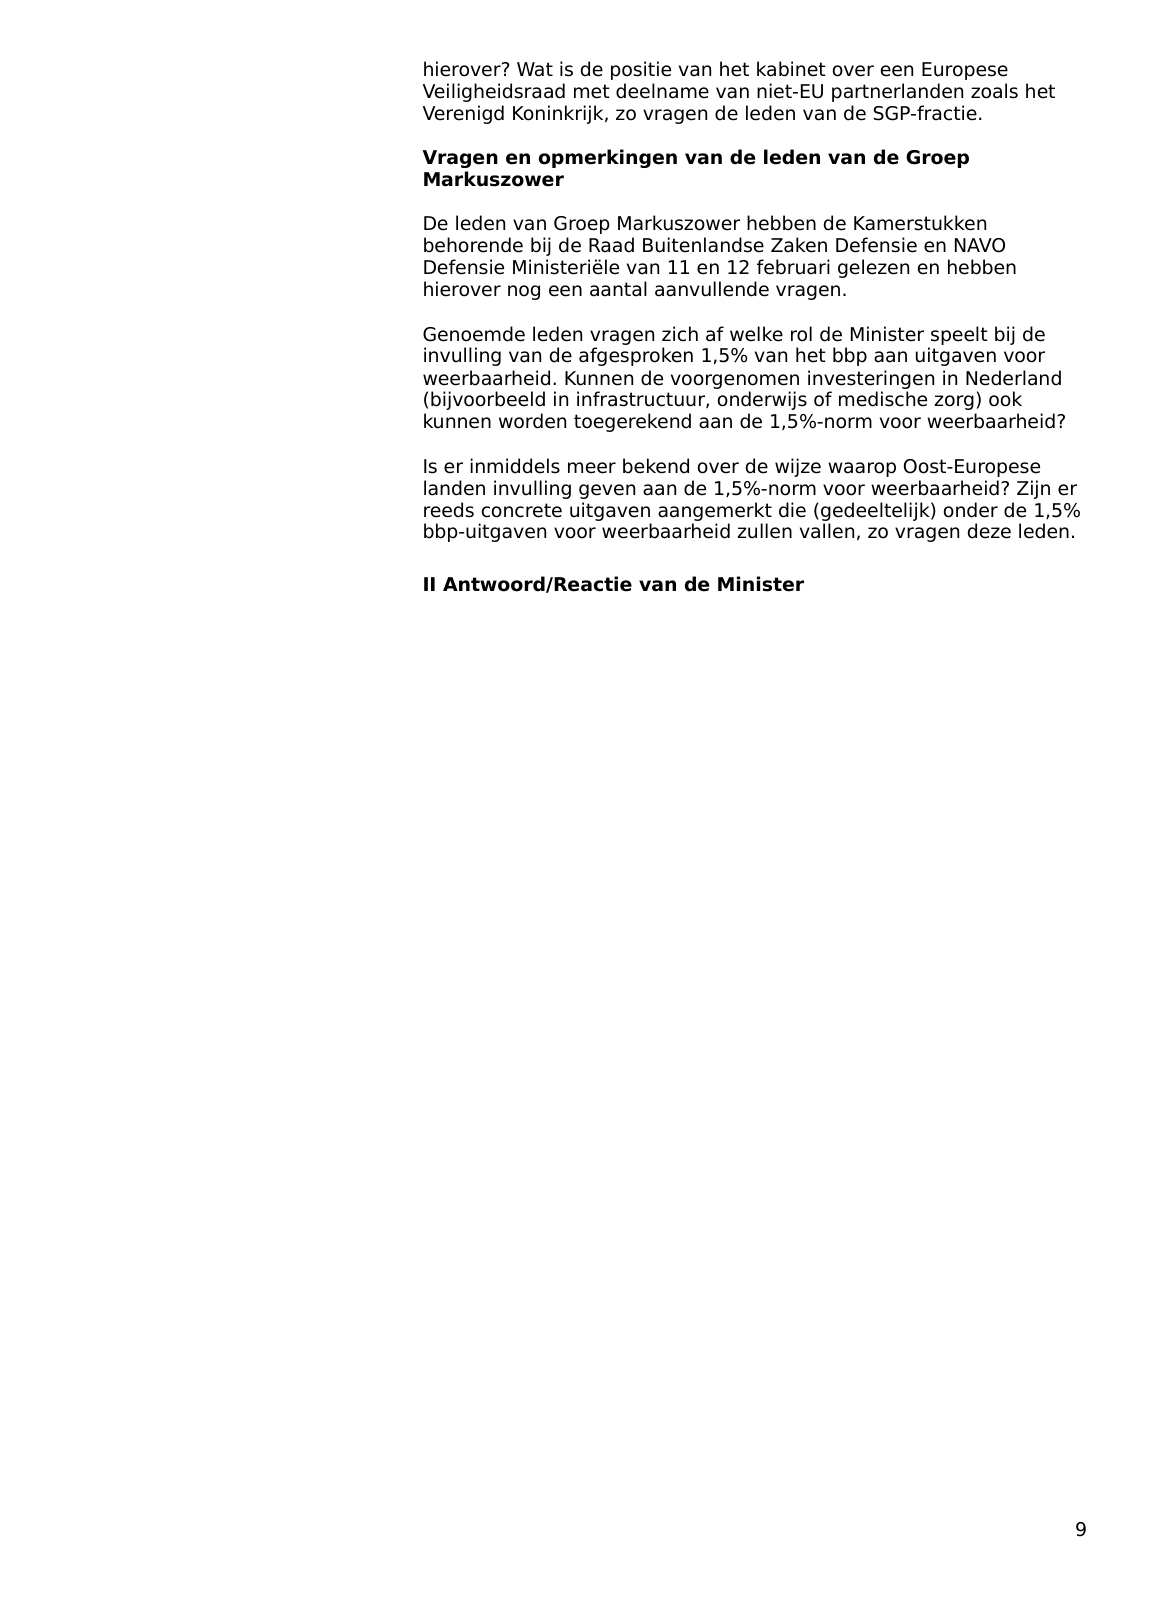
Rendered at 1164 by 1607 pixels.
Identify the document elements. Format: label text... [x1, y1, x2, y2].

subtitle Vragen en opmerkingen van de leden van de Groep Markuszower [422, 147, 1087, 191]
subtitle II Antwoord/Reactie van de Minister [422, 573, 1087, 595]
text Genoemde leden vragen zich af welke rol de Minister speelt bij de invulling van de afgesproken 1,5% van het bbp aan uitgaven voor weerbaarheid. Kunnen de voorgenomen investeringen in Nederland (bijvoorbeeld in infrastructuur, onderwijs of medische zorg) ook kunnen worden toegerekend aan de 1,5%-norm voor weerbaarheid? [422, 323, 1087, 433]
text De leden van Groep Markuszower hebben de Kamerstukken behorende bij de Raad Buitenlandse Zaken Defensie en NAVO Defensie Ministeriële van 11 en 12 februari gelezen en hebben hierover nog een aantal aanvullende vragen. [422, 213, 1087, 301]
text hierover? Wat is de positie van het kabinet over een Europese Veiligheidsraad met deelname van niet-EU partnerlanden zoals het Verenigd Koninkrijk, zo vragen de leden van de SGP-fractie. [422, 59, 1087, 125]
text Is er inmiddels meer bekend over de wijze waarop Oost-Europese landen invulling geven aan de 1,5%-norm voor weerbaarheid? Zijn er reeds concrete uitgaven aangemerkt die (gedeeltelijk) onder de 1,5% bbp-uitgaven voor weerbaarheid zullen vallen, zo vragen deze leden. [422, 456, 1087, 543]
